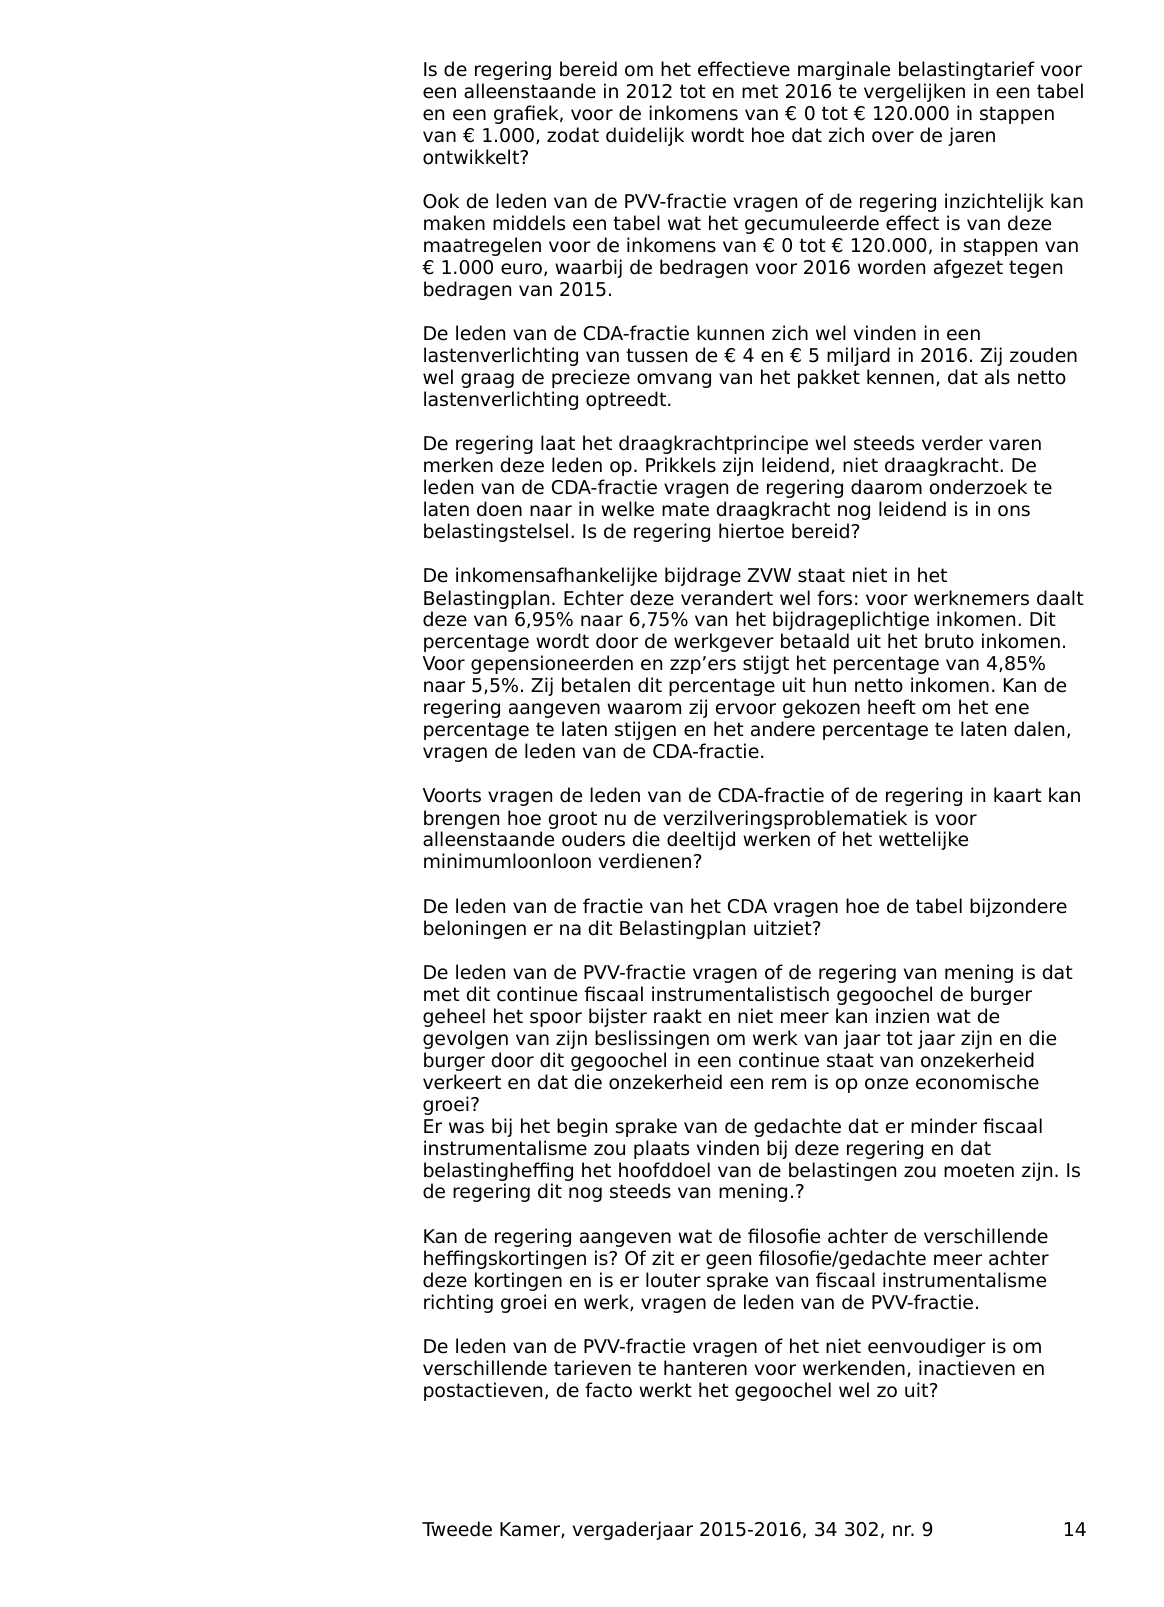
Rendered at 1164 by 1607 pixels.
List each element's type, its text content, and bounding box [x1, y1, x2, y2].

text Voor gepensioneerden en zzp’ers stijgt het percentage van 4,85% naar 5,5%. Zij betalen dit percentage uit hun netto inkomen. Kan de regering aangeven waarom zij ervoor gekozen heeft om het ene percentage te laten stijgen en het andere percentage te laten dalen, vragen de leden van de CDA-fractie. [422, 653, 1087, 763]
text Is de regering bereid om het effectieve marginale belastingtarief voor een alleenstaande in 2012 tot en met 2016 te vergelijken in een tabel en een grafiek, voor de inkomens van € 0 tot € 120.000 in stappen van € 1.000, zodat duidelijk wordt hoe dat zich over de jaren ontwikkelt? [422, 59, 1087, 169]
text De regering laat het draagkrachtprincipe wel steeds verder varen merken deze leden op. Prikkels zijn leidend, niet draagkracht. De leden van de CDA-fractie vragen de regering daarom onderzoek te laten doen naar in welke mate draagkracht nog leidend is in ons belastingstelsel. Is de regering hiertoe bereid? [422, 433, 1087, 543]
text De leden van de PVV-fractie vragen of het niet eenvoudiger is om verschillende tarieven te hanteren voor werkenden, inactieven en postactieven, de facto werkt het gegoochel wel zo uit? [422, 1336, 1087, 1402]
text Voorts vragen de leden van de CDA-fractie of de regering in kaart kan brengen hoe groot nu de verzilveringsproblematiek is voor alleenstaande ouders die deeltijd werken of het wettelijke minimumloonloon verdienen? [422, 785, 1087, 873]
text De leden van de fractie van het CDA vragen hoe de tabel bijzondere beloningen er na dit Belastingplan uitziet? [422, 896, 1087, 939]
text De inkomensafhankelijke bijdrage ZVW staat niet in het Belastingplan. Echter deze verandert wel fors: voor werknemers daalt deze van 6,95% naar 6,75% van het bijdrageplichtige inkomen. Dit percentage wordt door de werkgever betaald uit het bruto inkomen. [422, 565, 1087, 653]
text De leden van de CDA-fractie kunnen zich wel vinden in een lastenverlichting van tussen de € 4 en € 5 miljard in 2016. Zij zouden wel graag de precieze omvang van het pakket kennen, dat als netto lastenverlichting optreedt. [422, 323, 1087, 411]
text De leden van de PVV-fractie vragen of de regering van mening is dat met dit continue fiscaal instrumentalistisch gegoochel de burger geheel het spoor bijster raakt en niet meer kan inzien wat de gevolgen van zijn beslissingen om werk van jaar tot jaar zijn en die burger door dit gegoochel in een continue staat van onzekerheid verkeert en dat die onzekerheid een rem is op onze economische groei? [422, 962, 1087, 1116]
text Ook de leden van de PVV-fractie vragen of de regering inzichtelijk kan maken middels een tabel wat het gecumuleerde effect is van deze maatregelen voor de inkomens van € 0 tot € 120.000, in stappen van € 1.000 euro, waarbij de bedragen voor 2016 worden afgezet tegen bedragen van 2015. [422, 191, 1087, 301]
text Kan de regering aangeven wat de filosofie achter de verschillende heffingskortingen is? Of zit er geen filosofie/gedachte meer achter deze kortingen en is er louter sprake van fiscaal instrumentalisme richting groei en werk, vragen de leden van de PVV-fractie. [422, 1226, 1087, 1313]
text Er was bij het begin sprake van de gedachte dat er minder fiscaal instrumentalisme zou plaats vinden bij deze regering en dat belastingheffing het hoofddoel van de belastingen zou moeten zijn. Is de regering dit nog steeds van mening.? [422, 1116, 1087, 1203]
